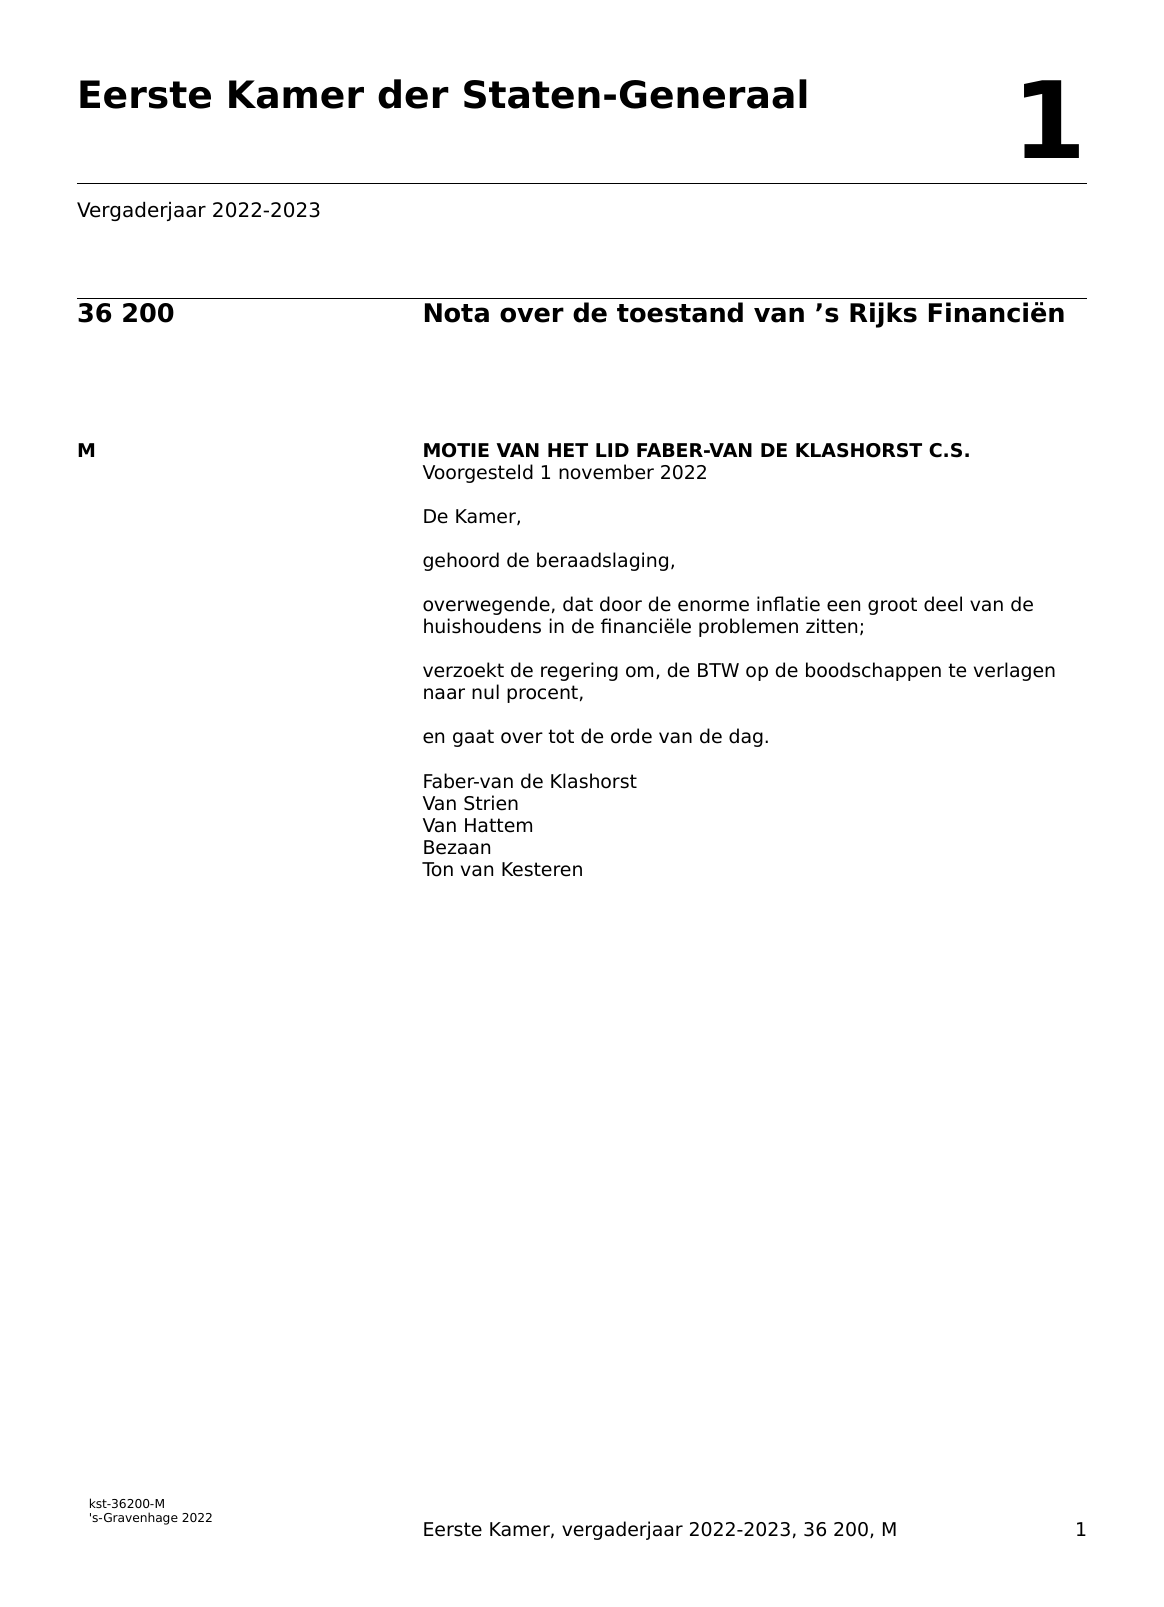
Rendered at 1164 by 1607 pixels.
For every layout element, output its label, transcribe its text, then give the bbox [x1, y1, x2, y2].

table_cell Vergaderjaar 2022-2023 [77, 184, 1087, 298]
text kst-36200-M [88, 1497, 323, 1511]
text 's-Gravenhage 2022 [88, 1511, 323, 1525]
table_header Eerste Kamer der Staten-Generaal [77, 59, 886, 183]
subtitle 36 200 Nota over de toestand van ’s Rijks Financiën [77, 299, 1087, 329]
text overwegende, dat door de enorme inflatie een groot deel van de huishoudens in de financiële problemen zitten; [422, 594, 1087, 638]
text en gaat over tot de orde van de dag. [422, 726, 1087, 748]
table_header 1 [886, 59, 1087, 183]
text Faber-van de Klashorst [422, 771, 1087, 793]
text gehoord de beraadslaging, [422, 550, 1087, 572]
text Voorgesteld 1 november 2022 [422, 462, 1087, 484]
text De Kamer, [422, 506, 1087, 528]
text Van Strien [422, 793, 1087, 814]
text Ton van Kesteren [422, 858, 1087, 881]
text Bezaan [422, 837, 1087, 858]
subtitle M MOTIE VAN HET LID FABER-VAN DE KLASHORST C.S. [77, 440, 1087, 462]
text Van Hattem [422, 814, 1087, 837]
text verzoekt de regering om, de BTW op de boodschappen te verlagen naar nul procent, [422, 660, 1087, 704]
